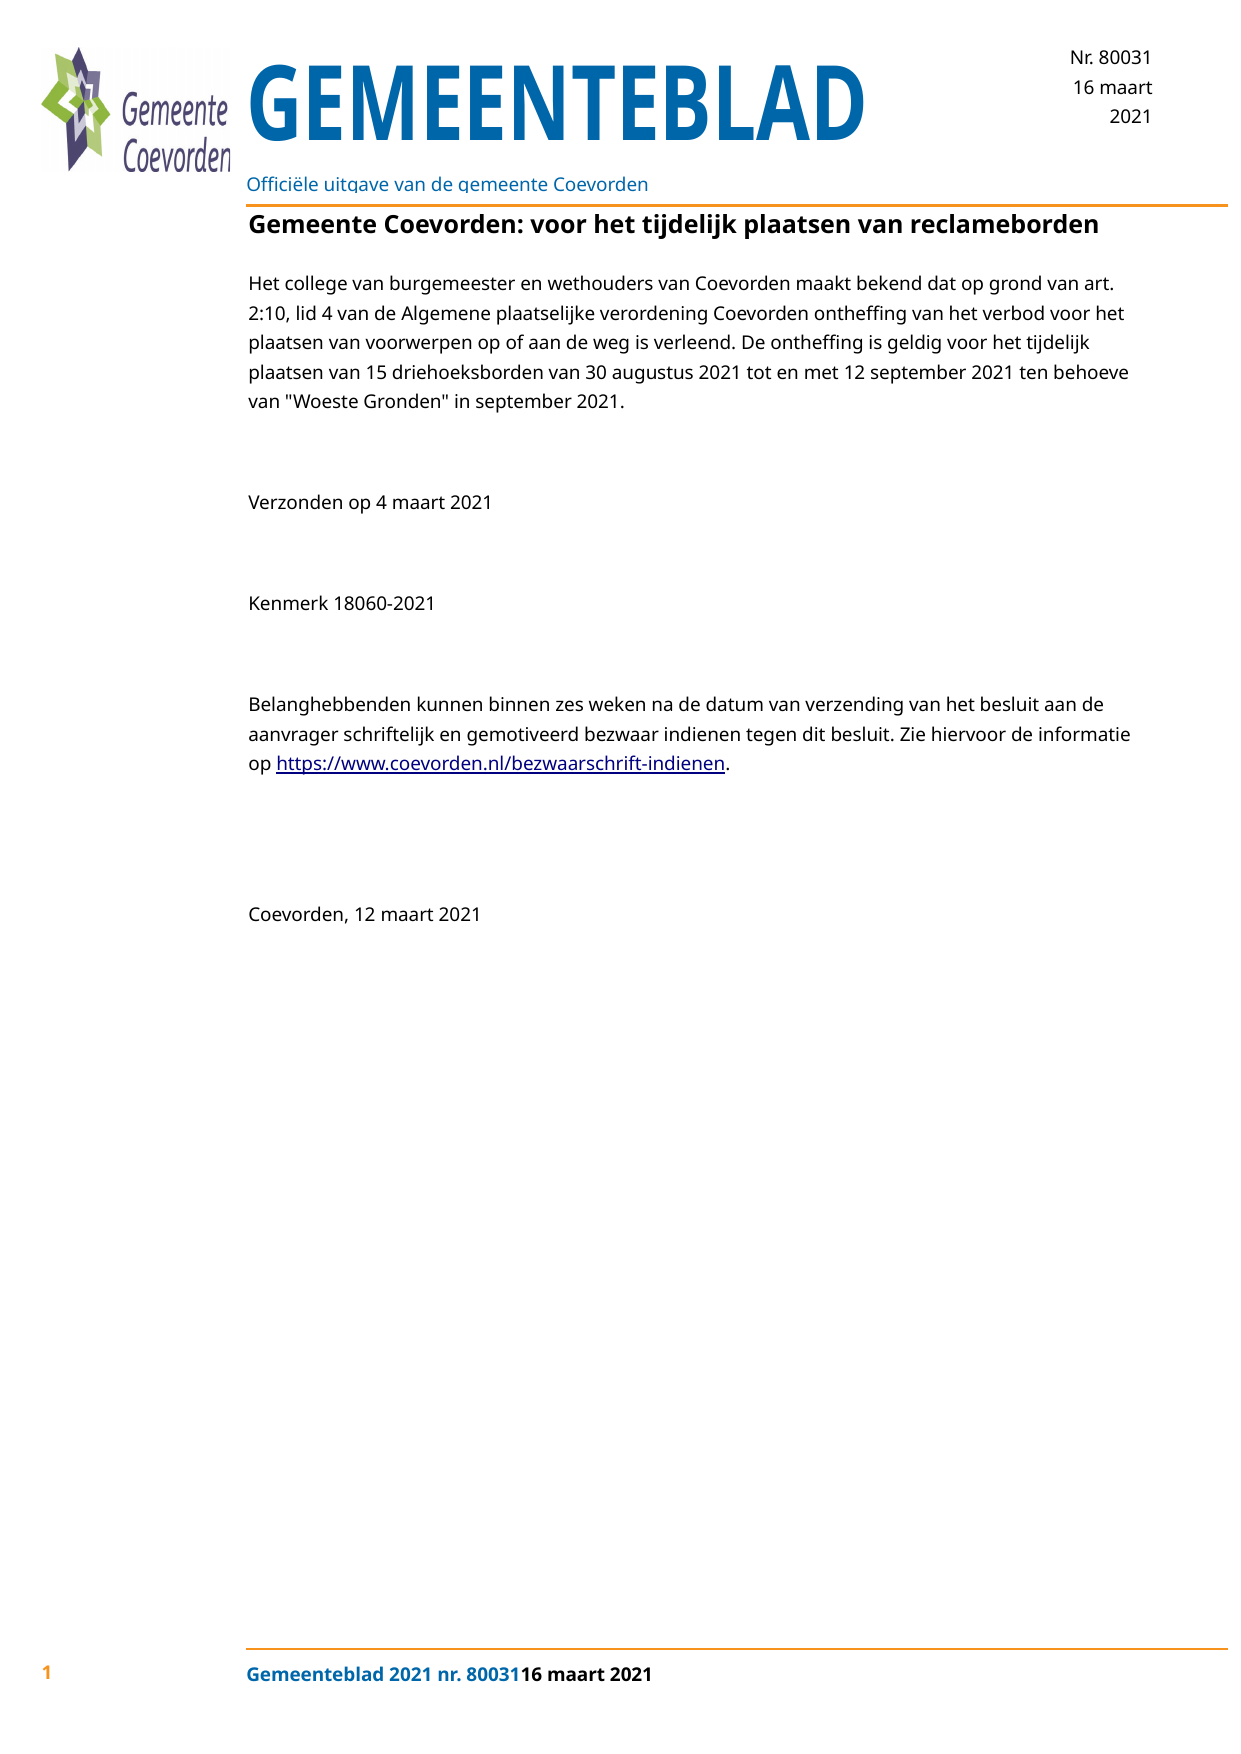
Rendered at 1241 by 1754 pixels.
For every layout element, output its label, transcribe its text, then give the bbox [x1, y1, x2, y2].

text Coevorden, 12 maart 2021 [248, 902, 1152, 927]
text Gemeente Coevorden: voor het tijdelijk plaatsen van reclameborden [248, 207, 1152, 241]
picture [41, 47, 231, 172]
text Verzonden op 4 maart 2021 [248, 489, 1152, 515]
text Het college van burgemeester en wethouders van Coevorden maakt bekend dat op grond van art. 2:10, lid 4 van de Algemene plaatselijke verordening Coevorden ontheffing van het verbod voor het plaatsen van voorwerpen op of aan de weg is verleend. De ontheffing is geldig voor het tijdelijk plaatsen van 15 driehoeksborden van 30 augustus 2021 tot en met 12 september 2021 ten behoeve van "Woeste Gronden" in september 2021. [248, 270, 1152, 414]
text Belanghebbenden kunnen binnen zes weken na de datum van verzending van het besluit aan de aanvrager schriftelijk en gemotiveerd bezwaar indienen tegen dit besluit. Zie hiervoor de informatie op https://www.coevorden.nl/bezwaarschrift-indienen. [248, 691, 1152, 776]
text Kenmerk 18060-2021 [248, 590, 1152, 616]
